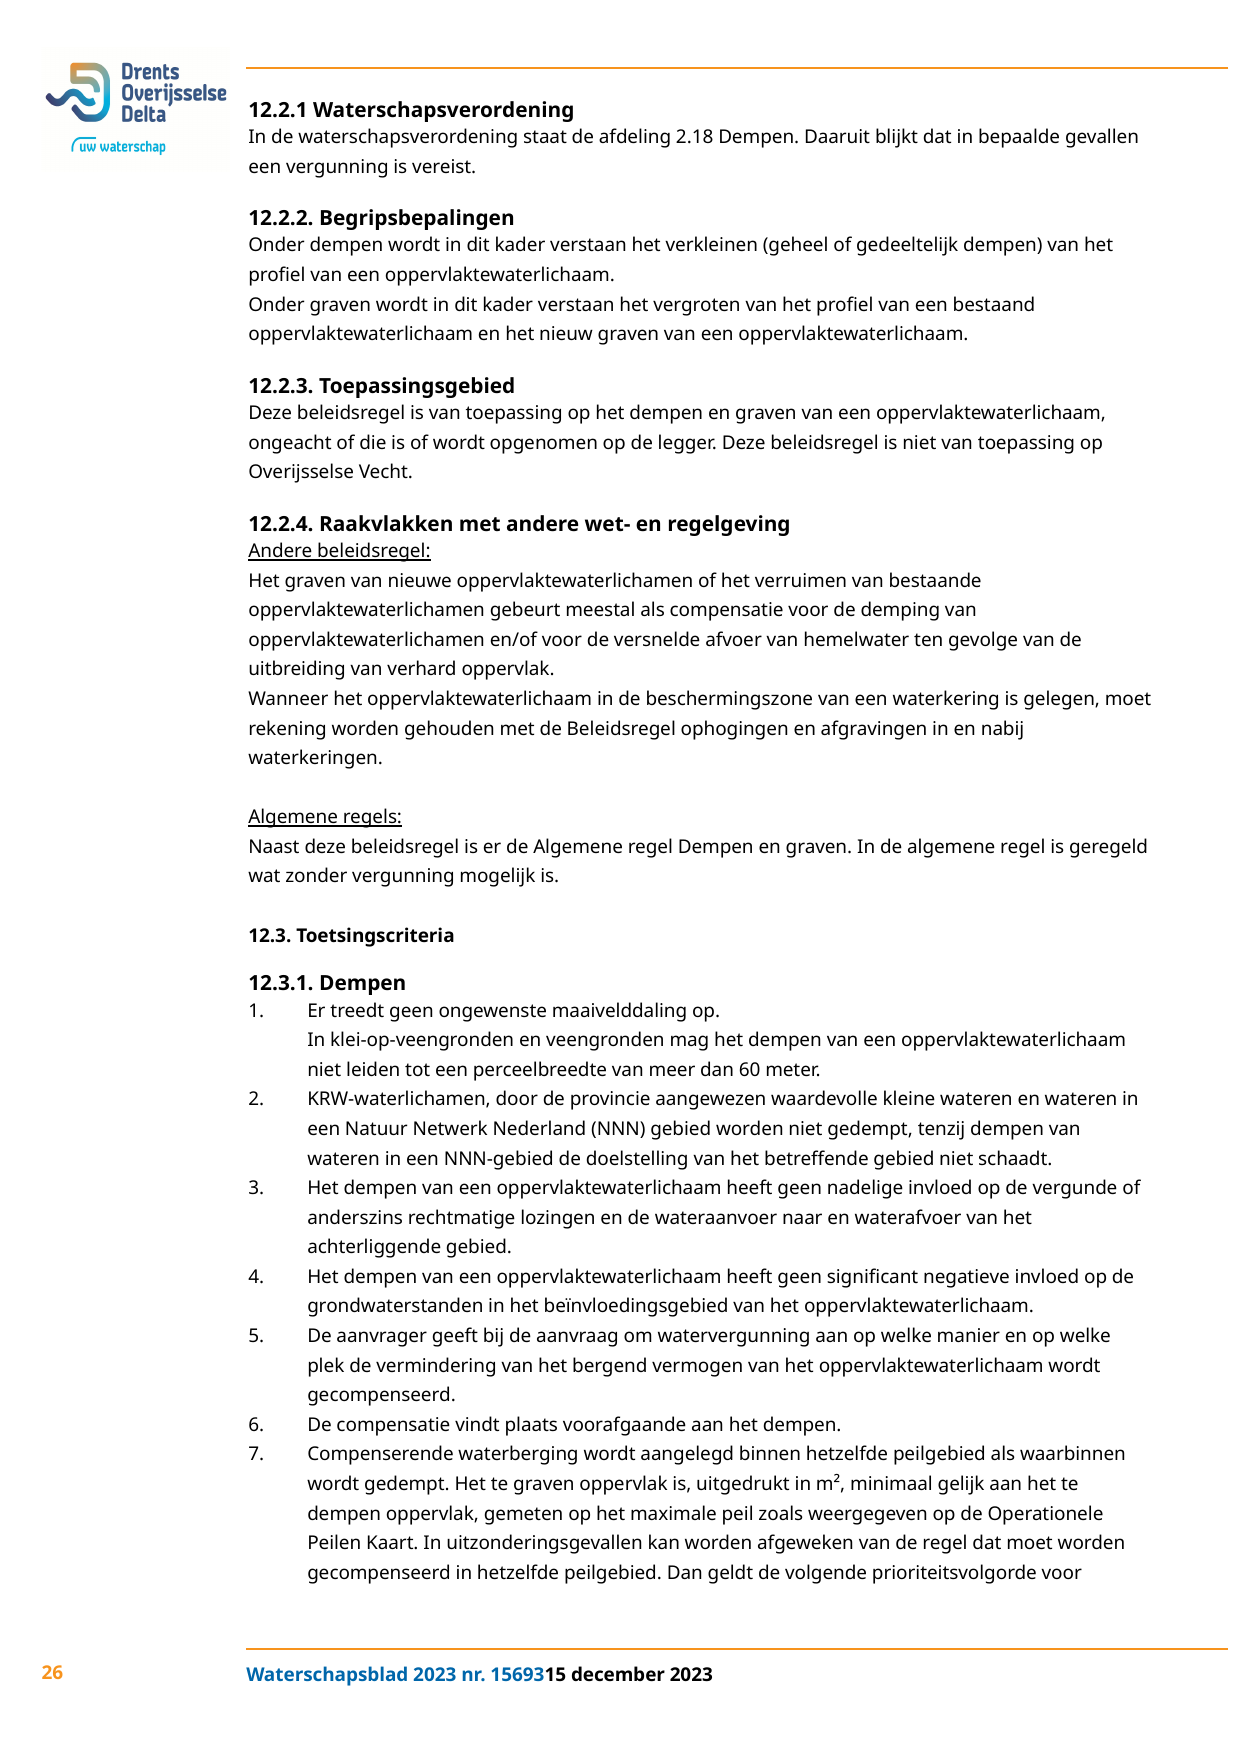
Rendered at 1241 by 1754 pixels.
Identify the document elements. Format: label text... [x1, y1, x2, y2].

text 12.2.4. Raakvlakken met andere wet- en regelgeving [248, 509, 1152, 537]
text 12.2.1 Waterschapsverordening [248, 95, 1152, 123]
list De aanvrager geeft bij de aanvraag om watervergunning aan op welke manier en op welke plek de vermindering van het bergend vermogen van het oppervlaktewaterlichaam wordt gecompenseerd. [248, 1322, 1152, 1407]
list KRW-waterlichamen, door de provincie aangewezen waardevolle kleine wateren en wateren in een Natuur Netwerk Nederland (NNN) gebied worden niet gedempt, tenzij dempen van wateren in een NNN-gebied de doelstelling van het betreffende gebied niet schaadt. [248, 1086, 1152, 1171]
text Wanneer het oppervlaktewaterlichaam in de beschermingszone van een waterkering is gelegen, moet rekening worden gehouden met de Beleidsregel ophogingen en afgravingen in en nabij waterkeringen. [248, 685, 1152, 770]
list De compensatie vindt plaats voorafgaande aan het dempen. [248, 1411, 1152, 1437]
text 12.3. Toetsingscriteria [248, 922, 1152, 948]
text Naast deze beleidsregel is er de Algemene regel Dempen en graven. In de algemene regel is geregeld wat zonder vergunning mogelijk is. [248, 833, 1152, 888]
picture [41, 47, 231, 172]
list Er treedt geen ongewenste maaivelddaling op. [248, 997, 1152, 1023]
text Onder dempen wordt in dit kader verstaan het verkleinen (geheel of gedeeltelijk dempen) van het profiel van een oppervlaktewaterlichaam. [248, 232, 1152, 287]
list Het dempen van een oppervlaktewaterlichaam heeft geen significant negatieve invloed op de grondwaterstanden in het beïnvloedingsgebied van het oppervlaktewaterlichaam. [248, 1263, 1152, 1318]
text Andere beleidsregel: [248, 537, 1152, 563]
text 12.2.3. Toepassingsgebied [248, 371, 1152, 399]
text 12.2.2. Begripsbepalingen [248, 203, 1152, 232]
text In de waterschapsverordening staat de afdeling 2.18 Dempen. Daaruit blijkt dat in bepaalde gevallen een vergunning is vereist. [248, 123, 1152, 178]
text Deze beleidsregel is van toepassing op het dempen en graven van een oppervlaktewaterlichaam, ongeacht of die is of wordt opgenomen op de legger. Deze beleidsregel is niet van toepassing op Overijsselse Vecht. [248, 399, 1152, 484]
text Het graven van nieuwe oppervlaktewaterlichamen of het verruimen van bestaande oppervlaktewaterlichamen gebeurt meestal als compensatie voor de demping van oppervlaktewaterlichamen en/of voor de versnelde afvoer van hemelwater ten gevolge van de uitbreiding van verhard oppervlak. [248, 567, 1152, 681]
text Onder graven wordt in dit kader verstaan het vergroten van het profiel van een bestaand oppervlaktewaterlichaam en het nieuw graven van een oppervlaktewaterlichaam. [248, 291, 1152, 346]
list Het dempen van een oppervlaktewaterlichaam heeft geen nadelige invloed op de vergunde of anderszins rechtmatige lozingen en de wateraanvoer naar en waterafvoer van het achterliggende gebied. [248, 1174, 1152, 1259]
list In klei-op-veengronden en veengronden mag het dempen van een oppervlaktewaterlichaam niet leiden tot een perceelbreedte van meer dan 60 meter. [248, 1026, 1152, 1082]
list Compenserende waterberging wordt aangelegd binnen hetzelfde peilgebied als waarbinnen wordt gedempt. Het te graven oppervlak is, uitgedrukt in m², minimaal gelijk aan het te dempen oppervlak, gemeten op het maximale peil zoals weergegeven op de Operationele Peilen Kaart. In uitzonderingsgevallen kan worden afgeweken van de regel dat moet worden gecompenseerd in hetzelfde peilgebied. Dan geldt de volgende prioriteitsvolgorde voor [248, 1441, 1152, 1585]
text Algemene regels: [248, 803, 1152, 829]
text 12.3.1. Dempen [248, 968, 1152, 997]
